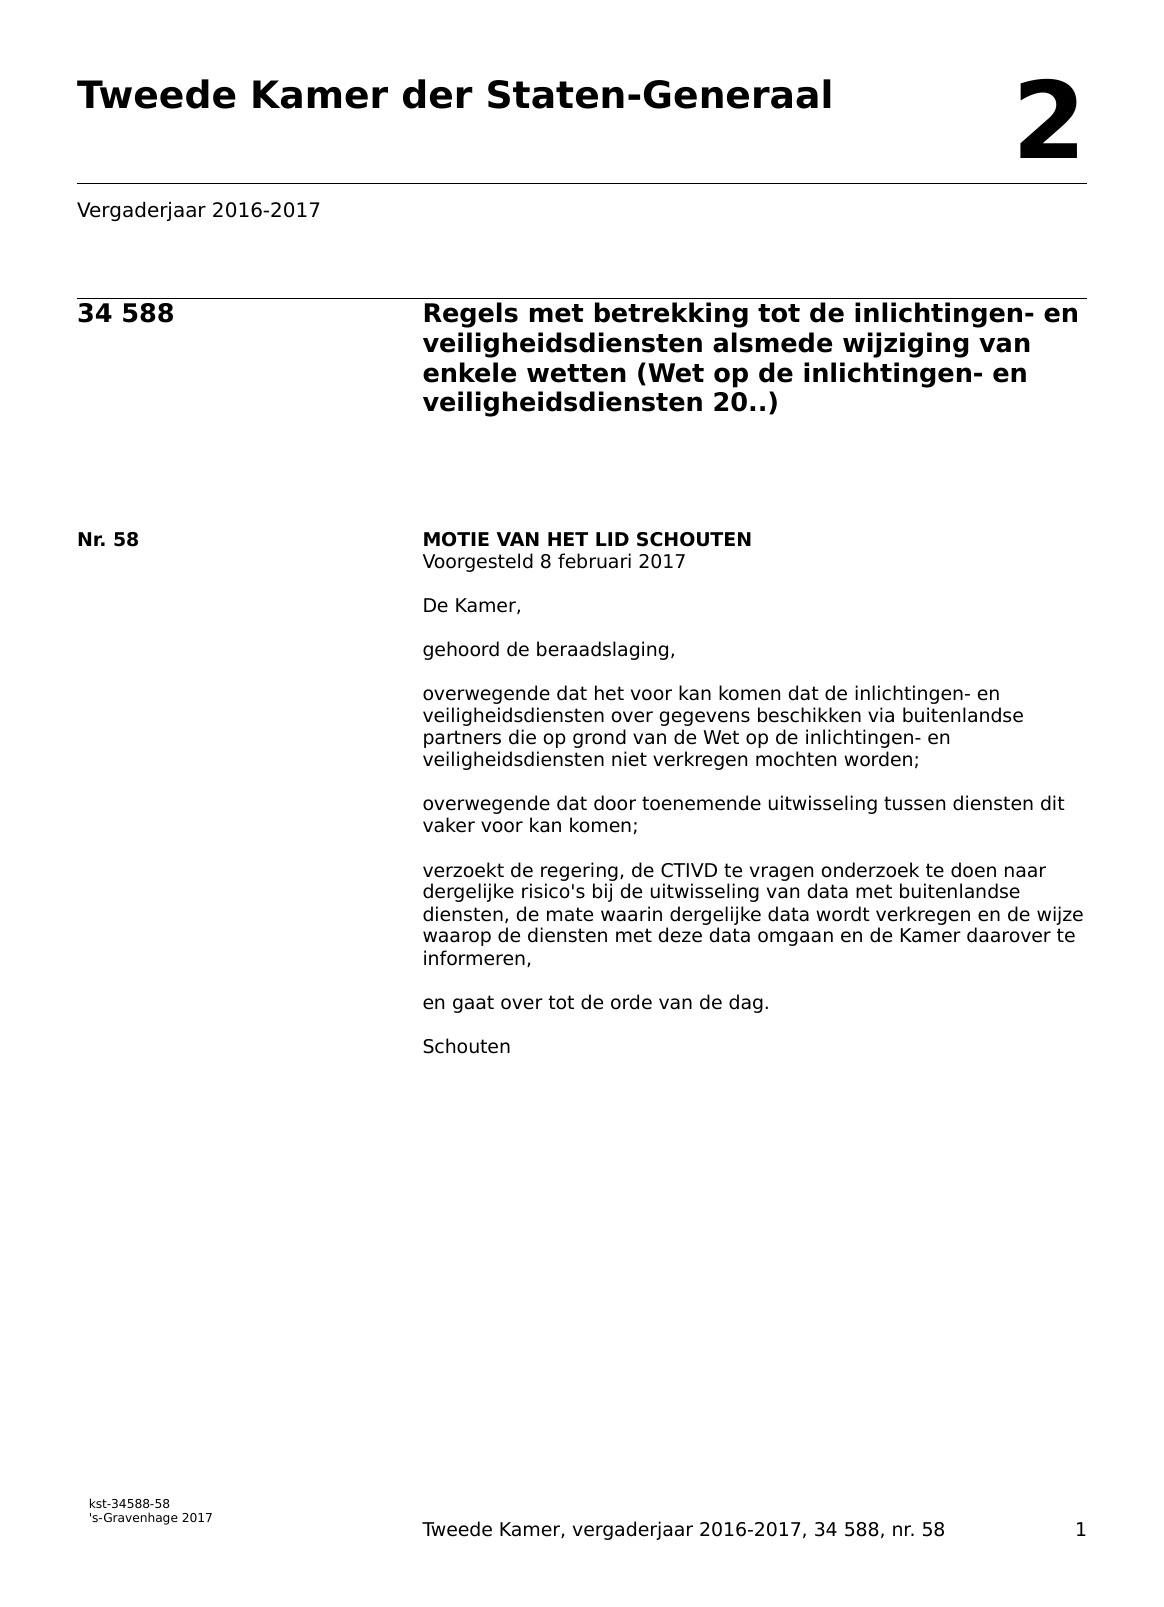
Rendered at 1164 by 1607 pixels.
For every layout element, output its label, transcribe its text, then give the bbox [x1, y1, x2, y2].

table_header 2 [886, 59, 1087, 183]
text overwegende dat door toenemende uitwisseling tussen diensten dit vaker voor kan komen; [422, 793, 1087, 837]
subtitle 34 588 Regels met betrekking tot de inlichtingen- en veiligheidsdiensten alsmede wijziging van enkele wetten (Wet op de inlichtingen- en veiligheidsdiensten 20..) [77, 299, 1087, 418]
text gehoord de beraadslaging, [422, 639, 1087, 661]
text 's-Gravenhage 2017 [88, 1511, 323, 1525]
subtitle Nr. 58 MOTIE VAN HET LID SCHOUTEN [77, 529, 1087, 551]
text Voorgesteld 8 februari 2017 [422, 551, 1087, 573]
text De Kamer, [422, 595, 1087, 617]
text en gaat over tot de orde van de dag. [422, 992, 1087, 1013]
text kst-34588-58 [88, 1497, 323, 1511]
table_cell Vergaderjaar 2016-2017 [77, 184, 1087, 298]
text overwegende dat het voor kan komen dat de inlichtingen- en veiligheidsdiensten over gegevens beschikken via buitenlandse partners die op grond van de Wet op de inlichtingen- en veiligheidsdiensten niet verkregen mochten worden; [422, 683, 1087, 771]
table_header Tweede Kamer der Staten-Generaal [77, 59, 886, 183]
text verzoekt de regering, de CTIVD te vragen onderzoek te doen naar dergelijke risico's bij de uitwisseling van data met buitenlandse diensten, de mate waarin dergelijke data wordt verkregen en de wijze waarop de diensten met deze data omgaan en de Kamer daarover te informeren, [422, 859, 1087, 969]
text Schouten [422, 1036, 1087, 1058]
